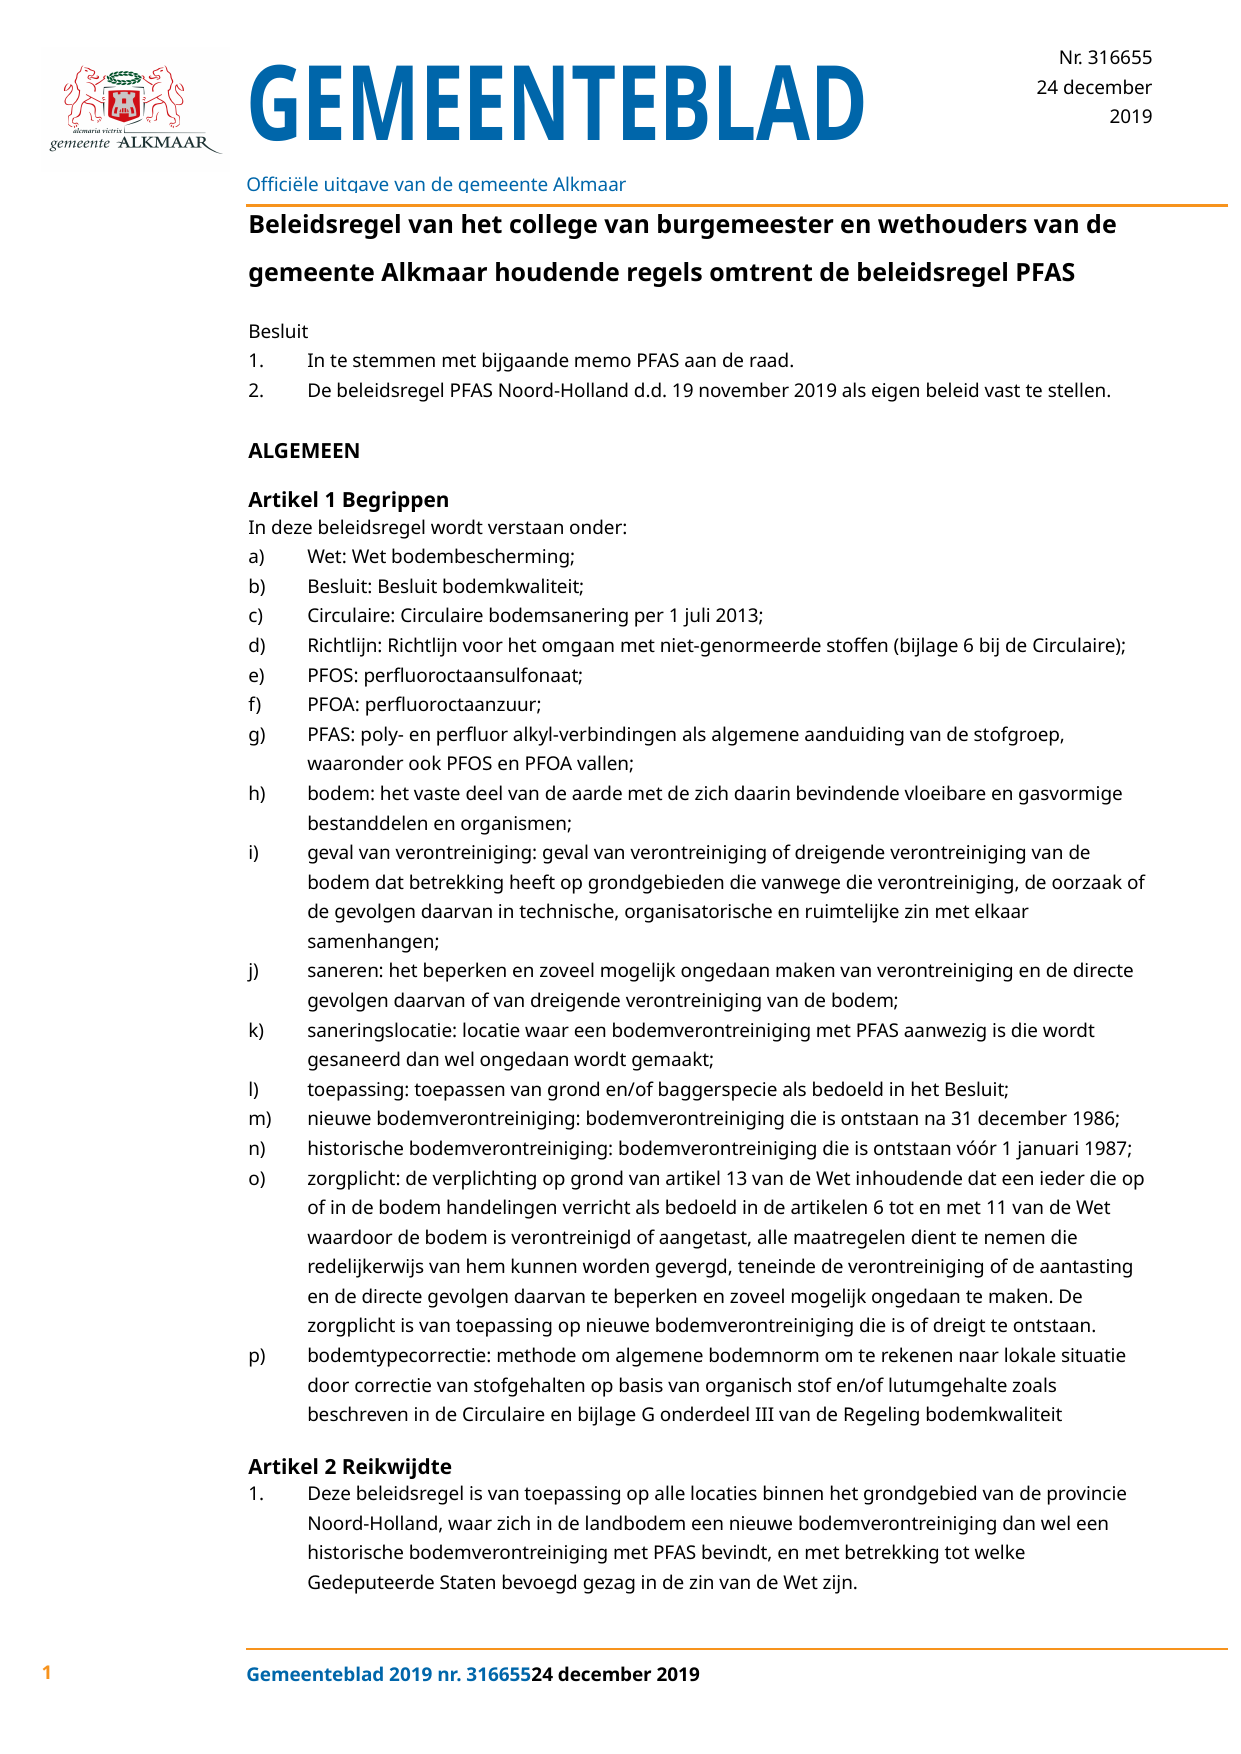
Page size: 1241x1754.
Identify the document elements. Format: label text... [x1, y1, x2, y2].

list historische bodemverontreiniging: bodemverontreiniging die is ontstaan vóór 1 januari 1987; [248, 1135, 1152, 1161]
list bodemtypecorrectie: methode om algemene bodemnorm om te rekenen naar lokale situatie door correctie van stofgehalten op basis van organisch stof en/of lutumgehalte zoals beschreven in de Circulaire en bijlage G onderdeel III van de Regeling bodemkwaliteit [248, 1342, 1152, 1427]
list PFOA: perfluoroctaanzuur; [248, 691, 1152, 717]
list zorgplicht: de verplichting op grond van artikel 13 van de Wet inhoudende dat een ieder die op of in de bodem handelingen verricht als bedoeld in de artikelen 6 tot en met 11 van de Wet waardoor de bodem is verontreinigd of aangetast, alle maatregelen dient te nemen die redelijkerwijs van hem kunnen worden gevergd, teneinde de verontreiniging of de aantasting en de directe gevolgen daarvan te beperken en zoveel mogelijk ongedaan te maken. De zorgplicht is van toepassing op nieuwe bodemverontreiniging die is of dreigt te ontstaan. [248, 1165, 1152, 1338]
list In te stemmen met bijgaande memo PFAS aan de raad. [248, 347, 1152, 373]
list saneren: het beperken en zoveel mogelijk ongedaan maken van verontreiniging en de directe gevolgen daarvan of van dreigende verontreiniging van de bodem; [248, 958, 1152, 1013]
list Richtlijn: Richtlijn voor het omgaan met niet-genormeerde stoffen (bijlage 6 bij de Circulaire); [248, 632, 1152, 658]
list geval van verontreiniging: geval van verontreiniging of dreigende verontreiniging van de bodem dat betrekking heeft op grondgebieden die vanwege die verontreiniging, de oorzaak of de gevolgen daarvan in technische, organisatorische en ruimtelijke zin met elkaar samenhangen; [248, 839, 1152, 954]
list Circulaire: Circulaire bodemsanering per 1 juli 2013; [248, 603, 1152, 628]
text ALGEMEEN [248, 436, 1152, 465]
list Besluit: Besluit bodemkwaliteit; [248, 573, 1152, 599]
list bodem: het vaste deel van de aarde met de zich daarin bevindende vloeibare en gasvormige bestanddelen en organismen; [248, 780, 1152, 836]
list De beleidsregel PFAS Noord-Holland d.d. 19 november 2019 als eigen beleid vast te stellen. [248, 377, 1152, 403]
picture [41, 47, 231, 172]
text Artikel 1 Begrippen [248, 486, 1152, 514]
list nieuwe bodemverontreiniging: bodemverontreiniging die is ontstaan na 31 december 1986; [248, 1106, 1152, 1131]
text Artikel 2 Reikwijdte [248, 1452, 1152, 1480]
list Deze beleidsregel is van toepassing op alle locaties binnen het grondgebied van de provincie Noord-Holland, waar zich in de landbodem een nieuwe bodemverontreiniging dan wel een historische bodemverontreiniging met PFAS bevindt, en met betrekking tot welke Gedeputeerde Staten bevoegd gezag in de zin van de Wet zijn. [248, 1480, 1152, 1595]
text Beleidsregel van het college van burgemeester en wethouders van de gemeente Alkmaar houdende regels omtrent de beleidsregel PFAS [248, 207, 1152, 288]
list Wet: Wet bodembescherming; [248, 543, 1152, 569]
list PFAS: poly- en perfluor alkyl-verbindingen als algemene aanduiding van de stofgroep, waaronder ook PFOS en PFOA vallen; [248, 721, 1152, 776]
list PFOS: perfluoroctaansulfonaat; [248, 662, 1152, 688]
text In deze beleidsregel wordt verstaan onder: [248, 514, 1152, 540]
list toepassing: toepassen van grond en/of baggerspecie als bedoeld in het Besluit; [248, 1076, 1152, 1102]
list saneringslocatie: locatie waar een bodemverontreiniging met PFAS aanwezig is die wordt gesaneerd dan wel ongedaan wordt gemaakt; [248, 1017, 1152, 1072]
text Besluit [248, 318, 1152, 344]
